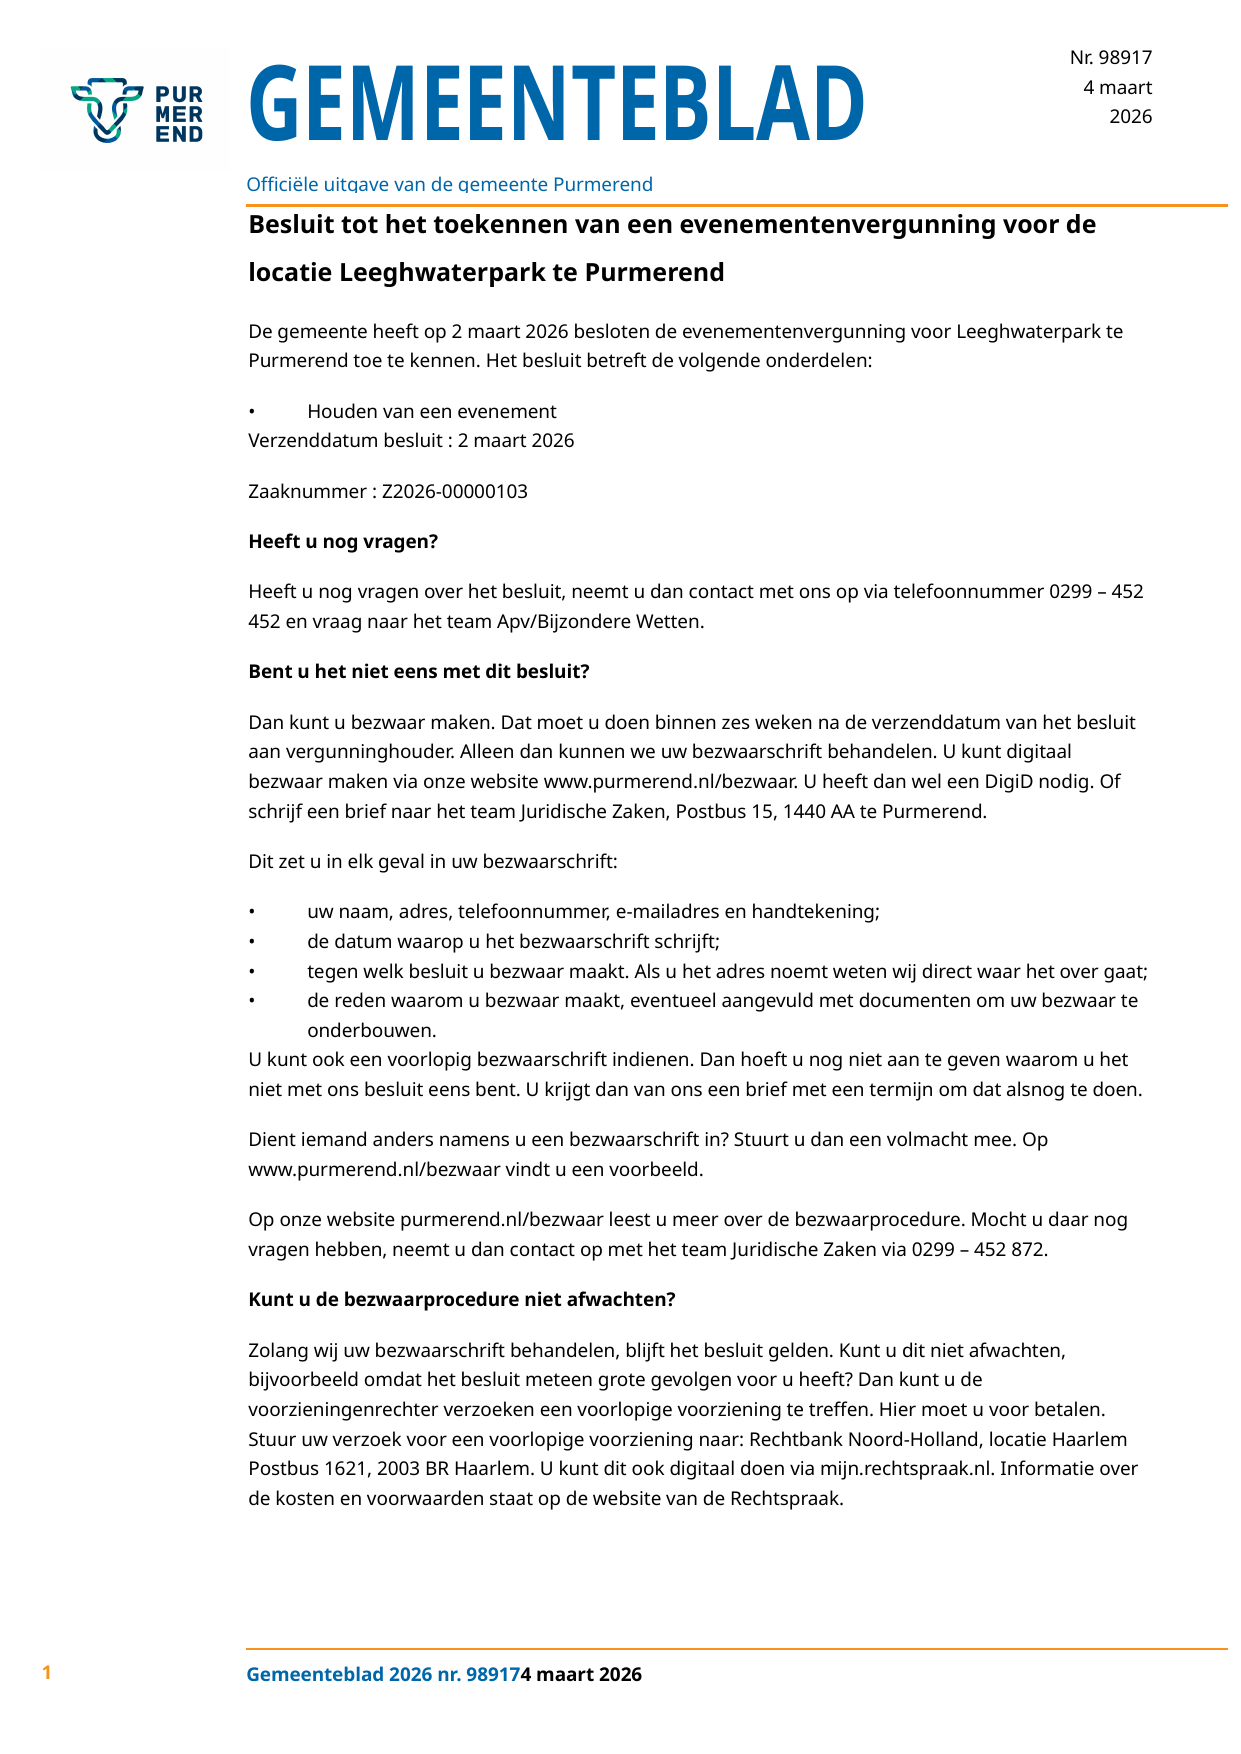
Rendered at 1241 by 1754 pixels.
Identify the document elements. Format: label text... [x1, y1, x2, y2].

list de datum waarop u het bezwaarschrift schrijft; [248, 928, 1152, 954]
picture [41, 47, 231, 172]
text Verzenddatum besluit : 2 maart 2026 [248, 427, 1152, 453]
text Besluit tot het toekennen van een evenementenvergunning voor de locatie Leeghwaterpark te Purmerend [248, 207, 1152, 288]
text Op onze website purmerend.nl/bezwaar leest u meer over de bezwaarprocedure. Mocht u daar nog vragen hebben, neemt u dan contact op met het team Juridische Zaken via 0299 – 452 872. [248, 1207, 1152, 1262]
text Dient iemand anders namens u een bezwaarschrift in? Stuurt u dan een volmacht mee. Op www.purmerend.nl/bezwaar vindt u een voorbeeld. [248, 1127, 1152, 1182]
text Zolang wij uw bezwaarschrift behandelen, blijft het besluit gelden. Kunt u dit niet afwachten, bijvoorbeeld omdat het besluit meteen grote gevolgen voor u heeft? Dan kunt u de voorzieningenrechter verzoeken een voorlopige voorziening te treffen. Hier moet u voor betalen. Stuur uw verzoek voor een voorlopige voorziening naar: Rechtbank Noord-Holland, locatie Haarlem Postbus 1621, 2003 BR Haarlem. U kunt dit ook digitaal doen via mijn.rechtspraak.nl. Informatie over de kosten en voorwaarden staat op de website van de Rechtspraak. [248, 1337, 1152, 1511]
text Dit zet u in elk geval in uw bezwaarschrift: [248, 848, 1152, 874]
text Zaaknummer : Z2026-00000103 [248, 478, 1152, 504]
list uw naam, adres, telefoonnummer, e-mailadres en handtekening; [248, 899, 1152, 924]
text U kunt ook een voorlopig bezwaarschrift indienen. Dan hoeft u nog niet aan te geven waarom u het niet met ons besluit eens bent. U krijgt dan van ons een brief met een termijn om dat alsnog te doen. [248, 1047, 1152, 1102]
text Bent u het niet eens met dit besluit? [248, 659, 1152, 684]
list tegen welk besluit u bezwaar maakt. Als u het adres noemt weten wij direct waar het over gaat; [248, 958, 1152, 984]
text De gemeente heeft op 2 maart 2026 besloten de evenementenvergunning voor Leeghwaterpark te Purmerend toe te kennen. Het besluit betreft de volgende onderdelen: [248, 318, 1152, 373]
list de reden waarom u bezwaar maakt, eventueel aangevuld met documenten om uw bezwaar te onderbouwen. [248, 987, 1152, 1043]
text Heeft u nog vragen? [248, 528, 1152, 554]
text Dan kunt u bezwaar maken. Dat moet u doen binnen zes weken na de verzenddatum van het besluit aan vergunninghouder. Alleen dan kunnen we uw bezwaarschrift behandelen. U kunt digitaal bezwaar maken via onze website www.purmerend.nl/bezwaar. U heeft dan wel een DigiD nodig. Of schrijf een brief naar het team Juridische Zaken, Postbus 15, 1440 AA te Purmerend. [248, 709, 1152, 824]
list Houden van een evenement [248, 398, 1152, 424]
text Kunt u de bezwaarprocedure niet afwachten? [248, 1287, 1152, 1312]
text Heeft u nog vragen over het besluit, neemt u dan contact met ons op via telefoonnummer 0299 – 452 452 en vraag naar het team Apv/Bijzondere Wetten. [248, 579, 1152, 634]
